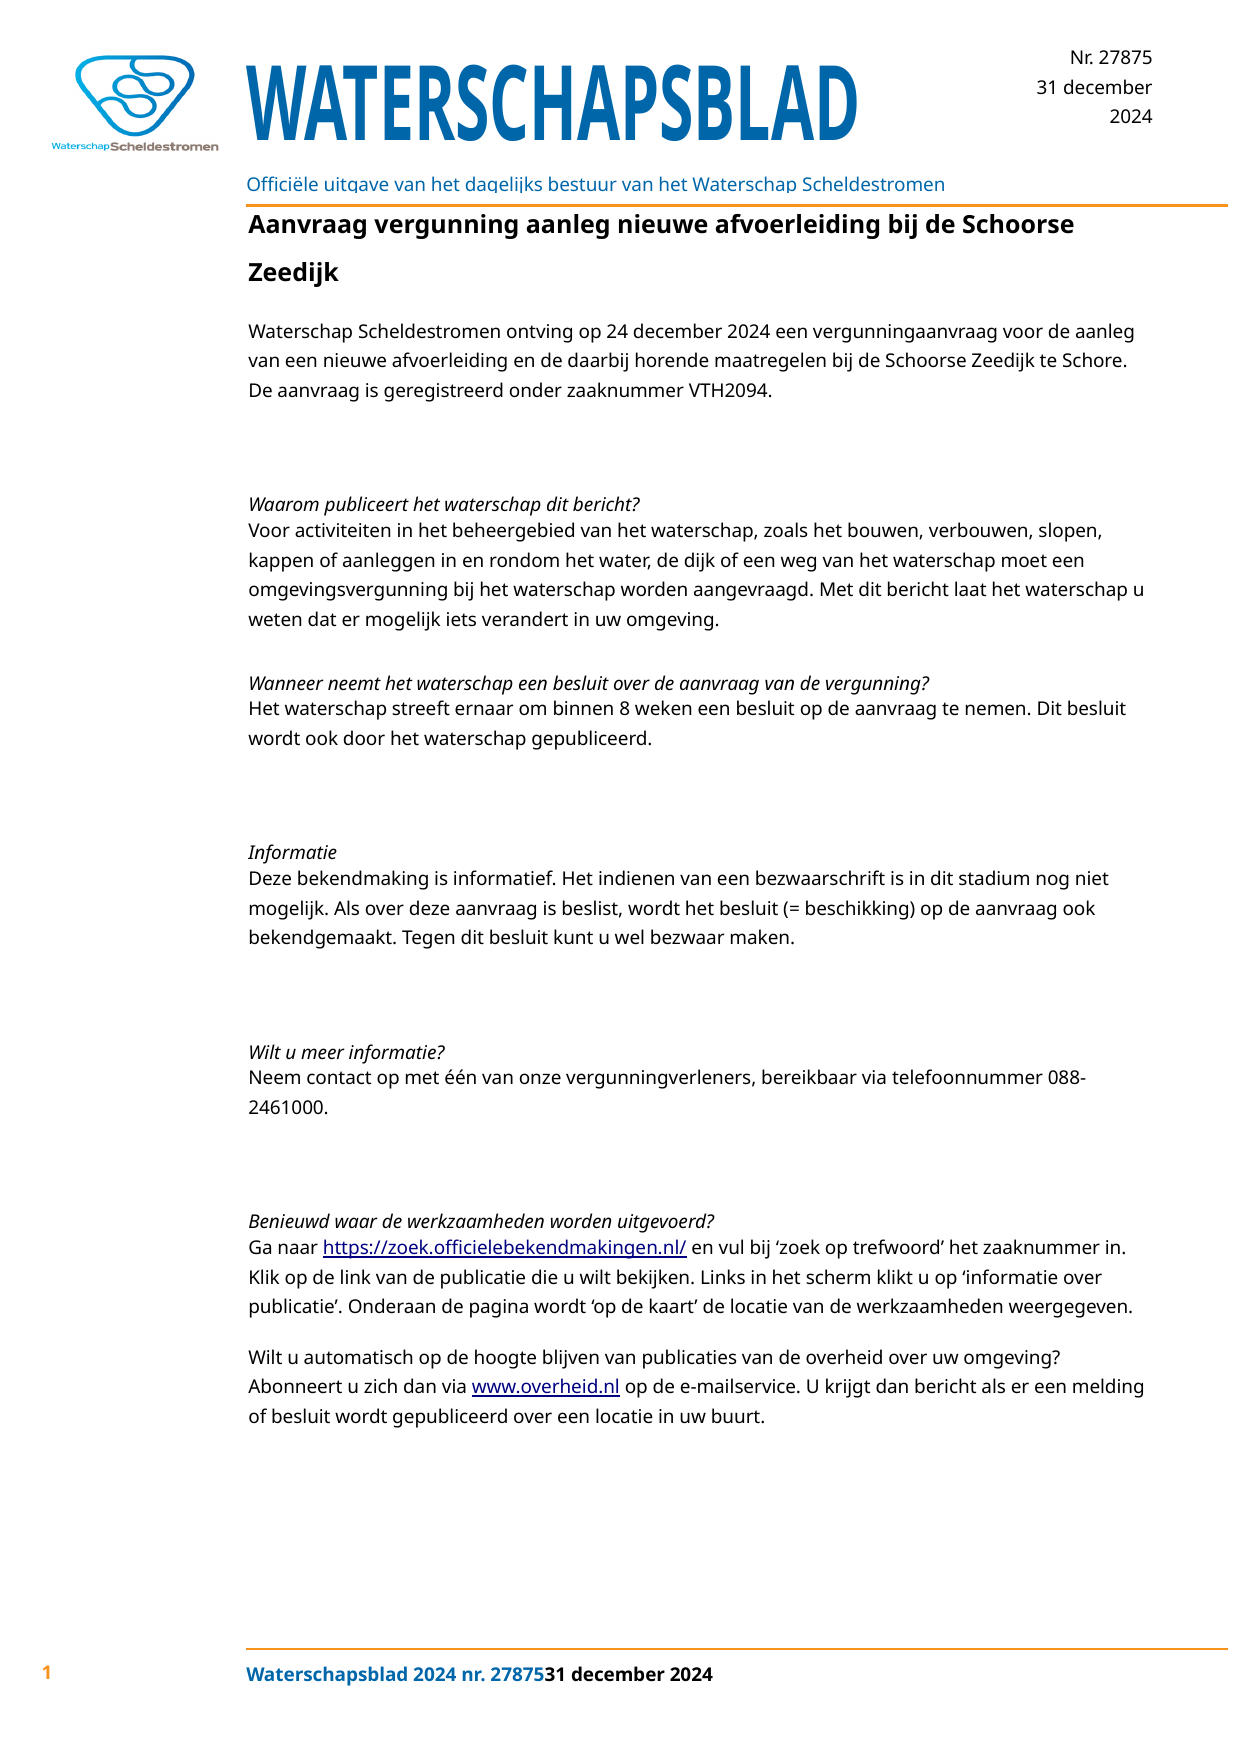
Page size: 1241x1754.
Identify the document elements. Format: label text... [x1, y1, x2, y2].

text Waarom publiceert het waterschap dit bericht? [248, 491, 1152, 517]
text Wilt u meer informatie? [248, 1039, 1152, 1064]
text Neem contact op met één van onze vergunningverleners, bereikbaar via telefoonnummer 088-2461000. [248, 1064, 1152, 1120]
text Voor activiteiten in het beheergebied van het waterschap, zoals het bouwen, verbouwen, slopen, kappen of aanleggen in en rondom het water, de dijk of een weg van het waterschap moet een omgevingsvergunning bij het waterschap worden aangevraagd. Met dit bericht laat het waterschap u weten dat er mogelijk iets verandert in uw omgeving. [248, 517, 1152, 632]
text Aanvraag vergunning aanleg nieuwe afvoerleiding bij de Schoorse Zeedijk [248, 207, 1152, 288]
text Wilt u automatisch op de hoogte blijven van publicaties van de overheid over uw omgeving? Abonneert u zich dan via www.overheid.nl op de e-mailservice. U krijgt dan bericht als er een melding of besluit wordt gepubliceerd over een locatie in uw buurt. [248, 1344, 1152, 1429]
text Ga naar https://zoek.officielebekendmakingen.nl/ en vul bij ‘zoek op trefwoord’ het zaaknummer in. Klik op de link van de publicatie die u wilt bekijken. Links in het scherm klikt u op ‘informatie over publicatie’. Onderaan de pagina wordt ‘op de kaart’ de locatie van de werkzaamheden weergegeven. [248, 1234, 1152, 1319]
text Informatie [248, 839, 1152, 865]
text Benieuwd waar de werkzaamheden worden uitgevoerd? [248, 1208, 1152, 1234]
text Het waterschap streeft ernaar om binnen 8 weken een besluit op de aanvraag te nemen. Dit besluit wordt ook door het waterschap gepubliceerd. [248, 696, 1152, 751]
text Wanneer neemt het waterschap een besluit over de aanvraag van de vergunning? [248, 670, 1152, 696]
text Deze bekendmaking is informatief. Het indienen van een bezwaarschrift is in dit stadium nog niet mogelijk. Als over deze aanvraag is beslist, wordt het besluit (= beschikking) op de aanvraag ook bekendgemaakt. Tegen dit besluit kunt u wel bezwaar maken. [248, 865, 1152, 950]
text Waterschap Scheldestromen ontving op 24 december 2024 een vergunningaanvraag voor de aanleg van een nieuwe afvoerleiding en de daarbij horende maatregelen bij de Schoorse Zeedijk te Schore. De aanvraag is geregistreerd onder zaaknummer VTH2094. [248, 318, 1152, 403]
picture [41, 47, 231, 172]
